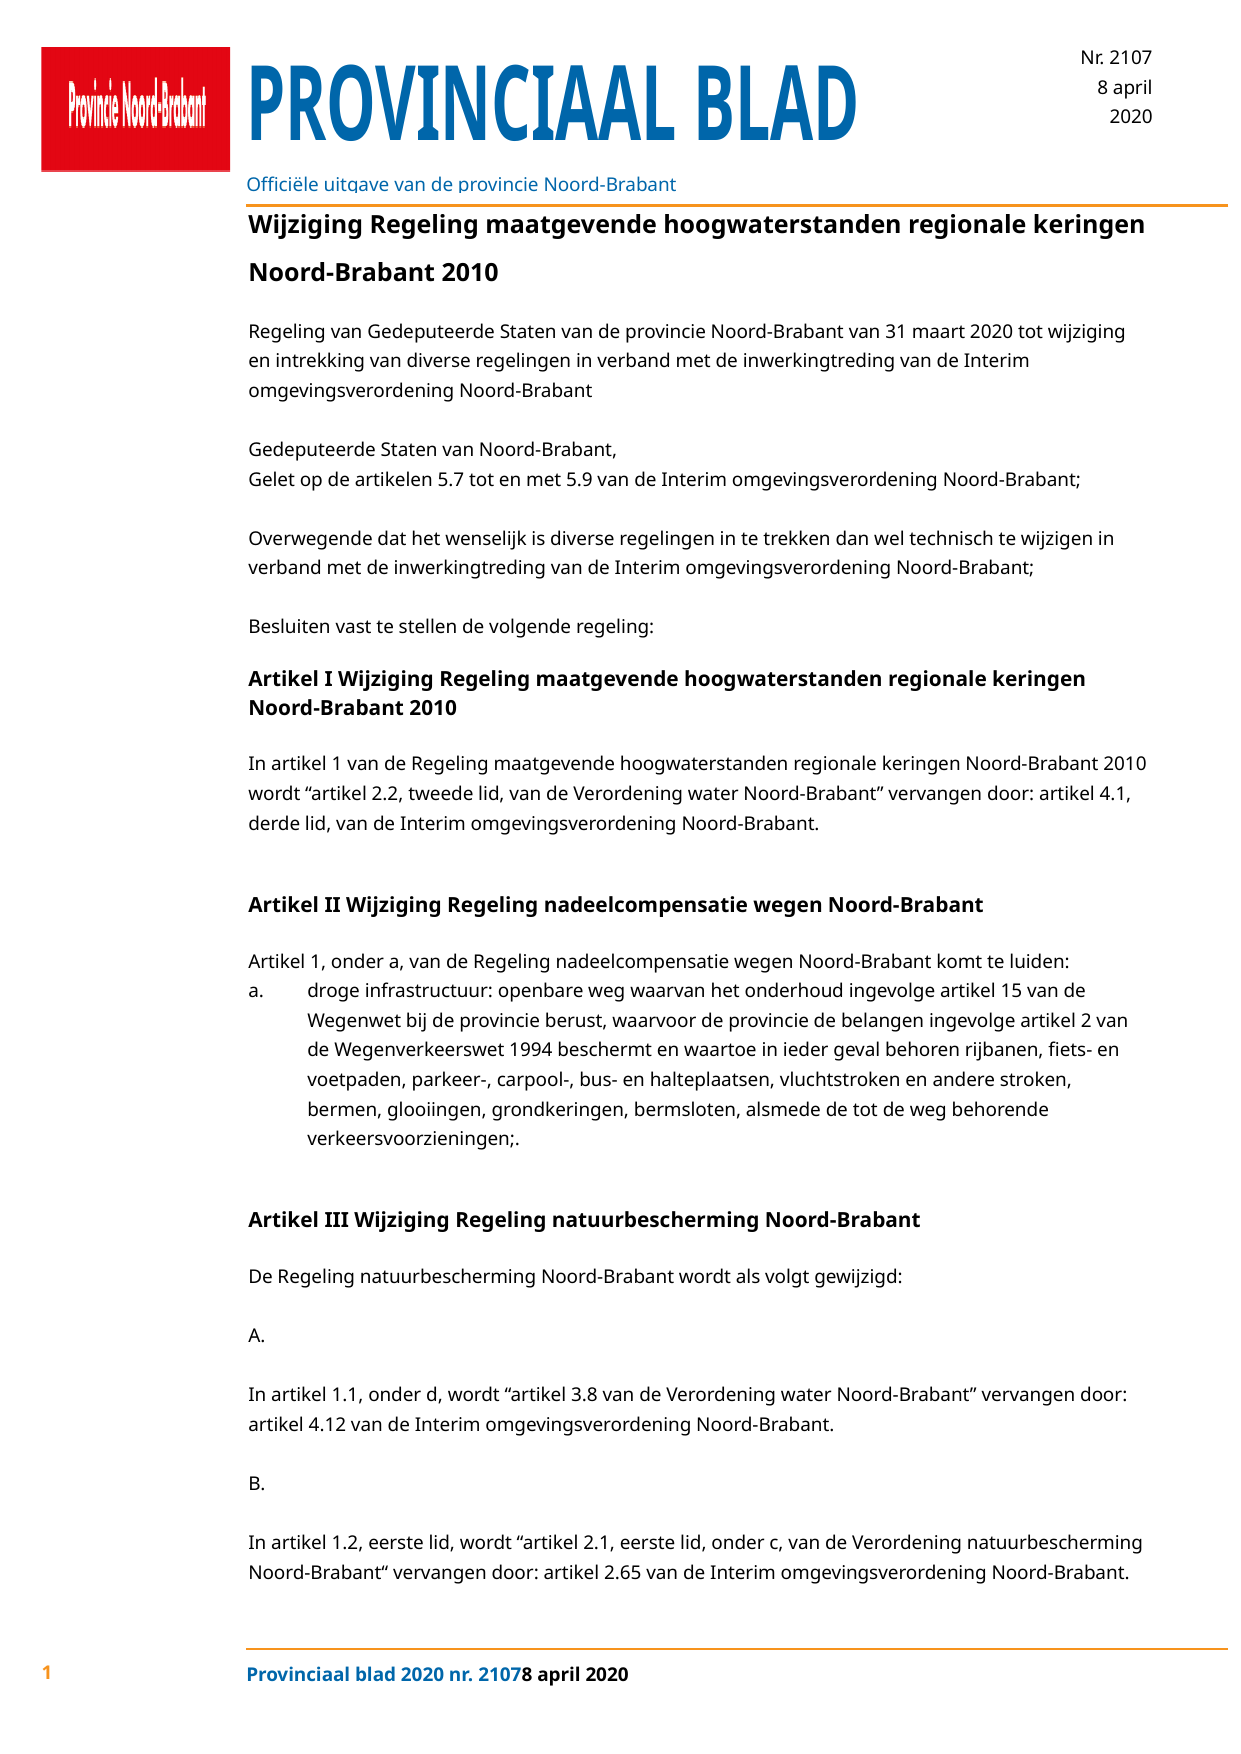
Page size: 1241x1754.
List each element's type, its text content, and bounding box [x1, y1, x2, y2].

text B. [248, 1470, 1152, 1496]
text Gedeputeerde Staten van Noord-Brabant, [248, 436, 1152, 462]
text Artikel I Wijziging Regeling maatgevende hoogwaterstanden regionale keringen Noord-Brabant 2010 [248, 664, 1152, 721]
text In artikel 1 van de Regeling maatgevende hoogwaterstanden regionale keringen Noord-Brabant 2010 wordt “artikel 2.2, tweede lid, van de Verordening water Noord-Brabant” vervangen door: artikel 4.1, derde lid, van de Interim omgevingsverordening Noord-Brabant. [248, 751, 1152, 836]
text Besluiten vast te stellen de volgende regeling: [248, 614, 1152, 639]
text Regeling van Gedeputeerde Staten van de provincie Noord-Brabant van 31 maart 2020 tot wijziging en intrekking van diverse regelingen in verband met de inwerkingtreding van de Interim omgevingsverordening Noord-Brabant [248, 318, 1152, 403]
text Gelet op de artikelen 5.7 tot en met 5.9 van de Interim omgevingsverordening Noord-Brabant; [248, 466, 1152, 492]
list droge infrastructuur: openbare weg waarvan het onderhoud ingevolge artikel 15 van de Wegenwet bij de provincie berust, waarvoor de provincie de belangen ingevolge artikel 2 van de Wegenverkeerswet 1994 beschermt en waartoe in ieder geval behoren rijbanen, fiets- en voetpaden, parkeer-, carpool-, bus- en halteplaatsen, vluchtstroken en andere stroken, bermen, glooiingen, grondkeringen, bermsloten, alsmede de tot de weg behorende verkeersvoorzieningen;. [248, 977, 1152, 1151]
text Wijziging Regeling maatgevende hoogwaterstanden regionale keringen Noord-Brabant 2010 [248, 207, 1152, 288]
text Overwegende dat het wenselijk is diverse regelingen in te trekken dan wel technisch te wijzigen in verband met de inwerkingtreding van de Interim omgevingsverordening Noord-Brabant; [248, 525, 1152, 580]
text Artikel III Wijziging Regeling natuurbescherming Noord-Brabant [248, 1205, 1152, 1234]
text In artikel 1.1, onder d, wordt “artikel 3.8 van de Verordening water Noord-Brabant” vervangen door: artikel 4.12 van de Interim omgevingsverordening Noord-Brabant. [248, 1382, 1152, 1437]
picture [41, 47, 231, 172]
text A. [248, 1322, 1152, 1348]
text Artikel 1, onder a, van de Regeling nadeelcompensatie wegen Noord-Brabant komt te luiden: [248, 948, 1152, 973]
text Artikel II Wijziging Regeling nadeelcompensatie wegen Noord-Brabant [248, 890, 1152, 918]
text In artikel 1.2, eerste lid, wordt “artikel 2.1, eerste lid, onder c, van de Verordening natuurbescherming Noord-Brabant“ vervangen door: artikel 2.65 van de Interim omgevingsverordening Noord-Brabant. [248, 1529, 1152, 1585]
text De Regeling natuurbescherming Noord-Brabant wordt als volgt gewijzigd: [248, 1263, 1152, 1289]
